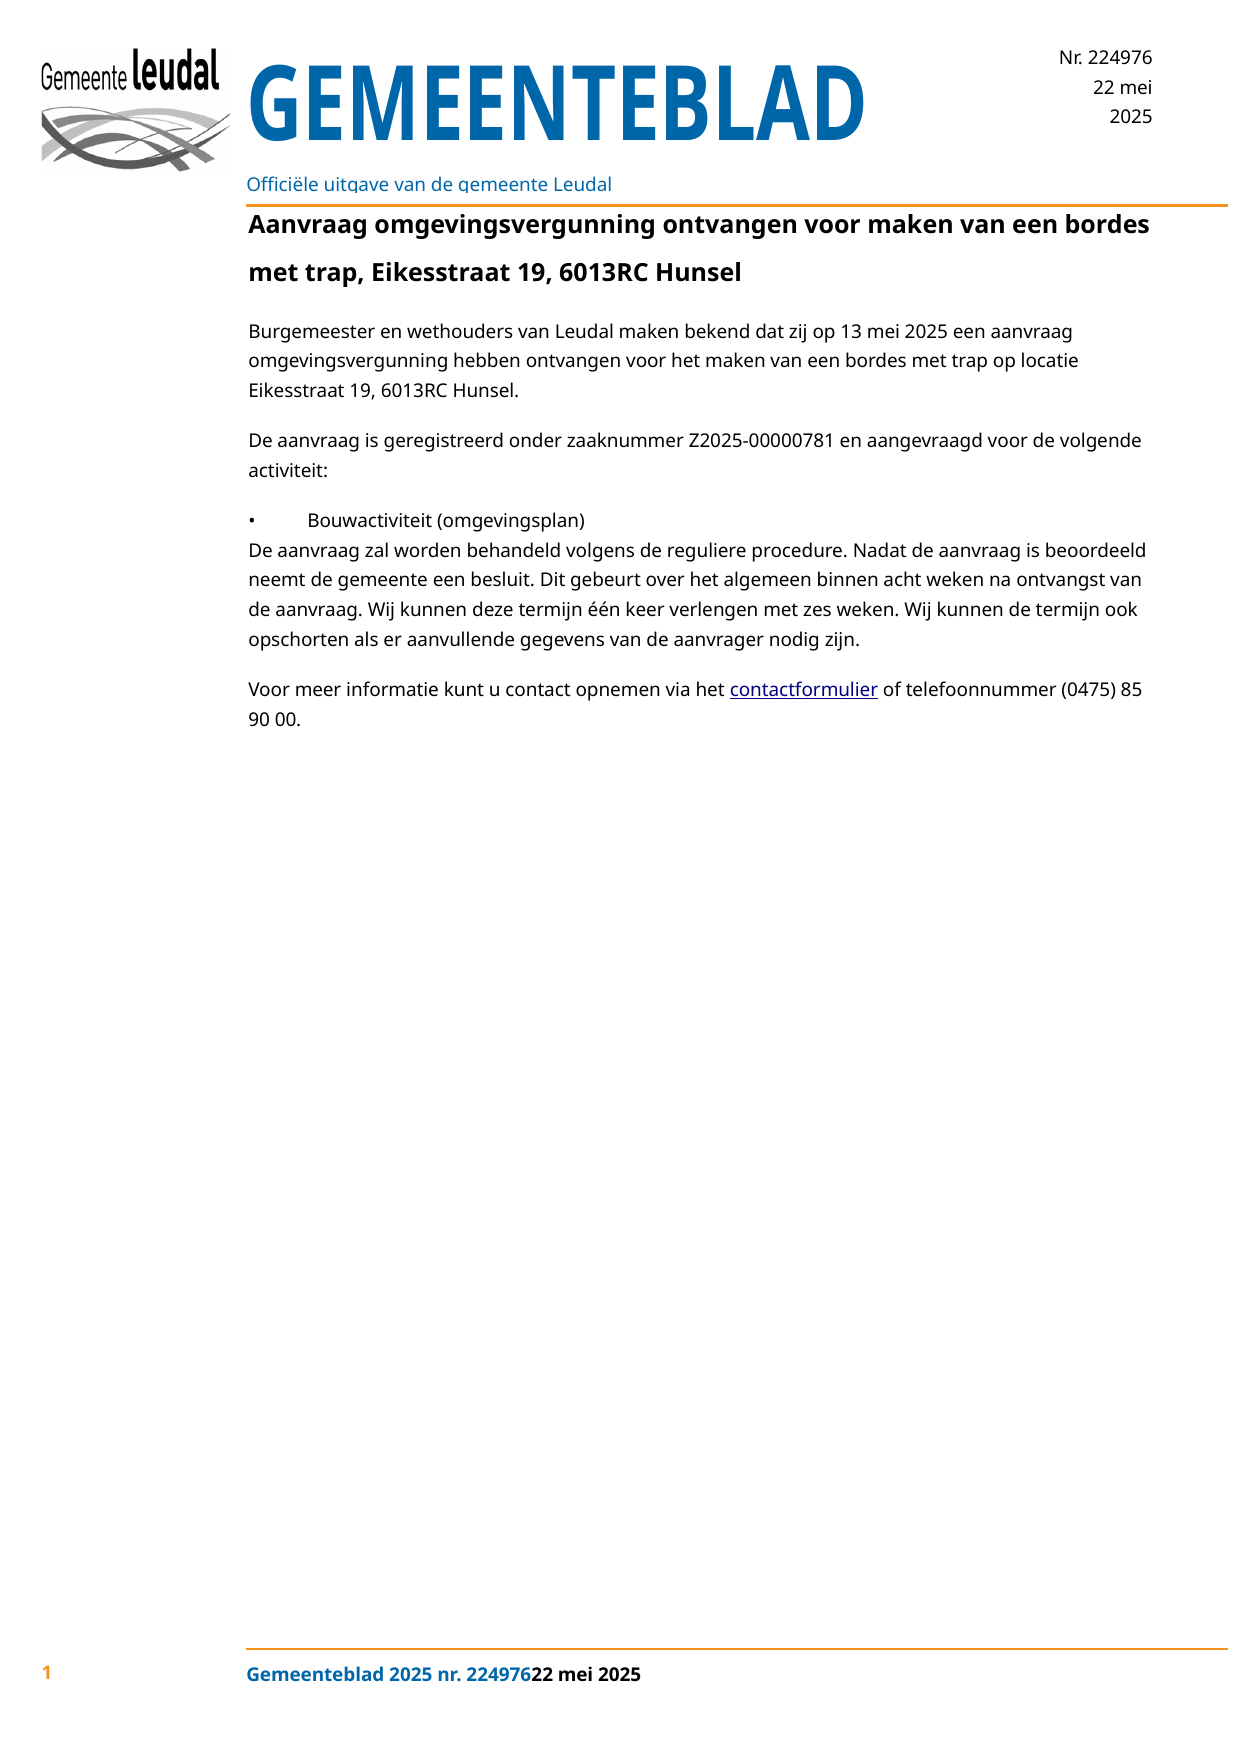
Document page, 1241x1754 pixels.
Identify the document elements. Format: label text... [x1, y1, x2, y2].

text Voor meer informatie kunt u contact opnemen via het contactformulier of telefoonnummer (0475) 85 90 00. [248, 676, 1152, 732]
text De aanvraag is geregistreerd onder zaaknummer Z2025-00000781 en aangevraagd voor de volgende activiteit: [248, 427, 1152, 483]
text Aanvraag omgevingsvergunning ontvangen voor maken van een bordes met trap, Eikesstraat 19, 6013RC Hunsel [248, 207, 1152, 288]
picture [41, 47, 231, 172]
text Burgemeester en wethouders van Leudal maken bekend dat zij op 13 mei 2025 een aanvraag omgevingsvergunning hebben ontvangen voor het maken van een bordes met trap op locatie Eikesstraat 19, 6013RC Hunsel. [248, 318, 1152, 403]
list Bouwactiviteit (omgevingsplan) [248, 507, 1152, 533]
text De aanvraag zal worden behandeld volgens de reguliere procedure. Nadat de aanvraag is beoordeeld neemt de gemeente een besluit. Dit gebeurt over het algemeen binnen acht weken na ontvangst van de aanvraag. Wij kunnen deze termijn één keer verlengen met zes weken. Wij kunnen de termijn ook opschorten als er aanvullende gegevens van de aanvrager nodig zijn. [248, 537, 1152, 652]
